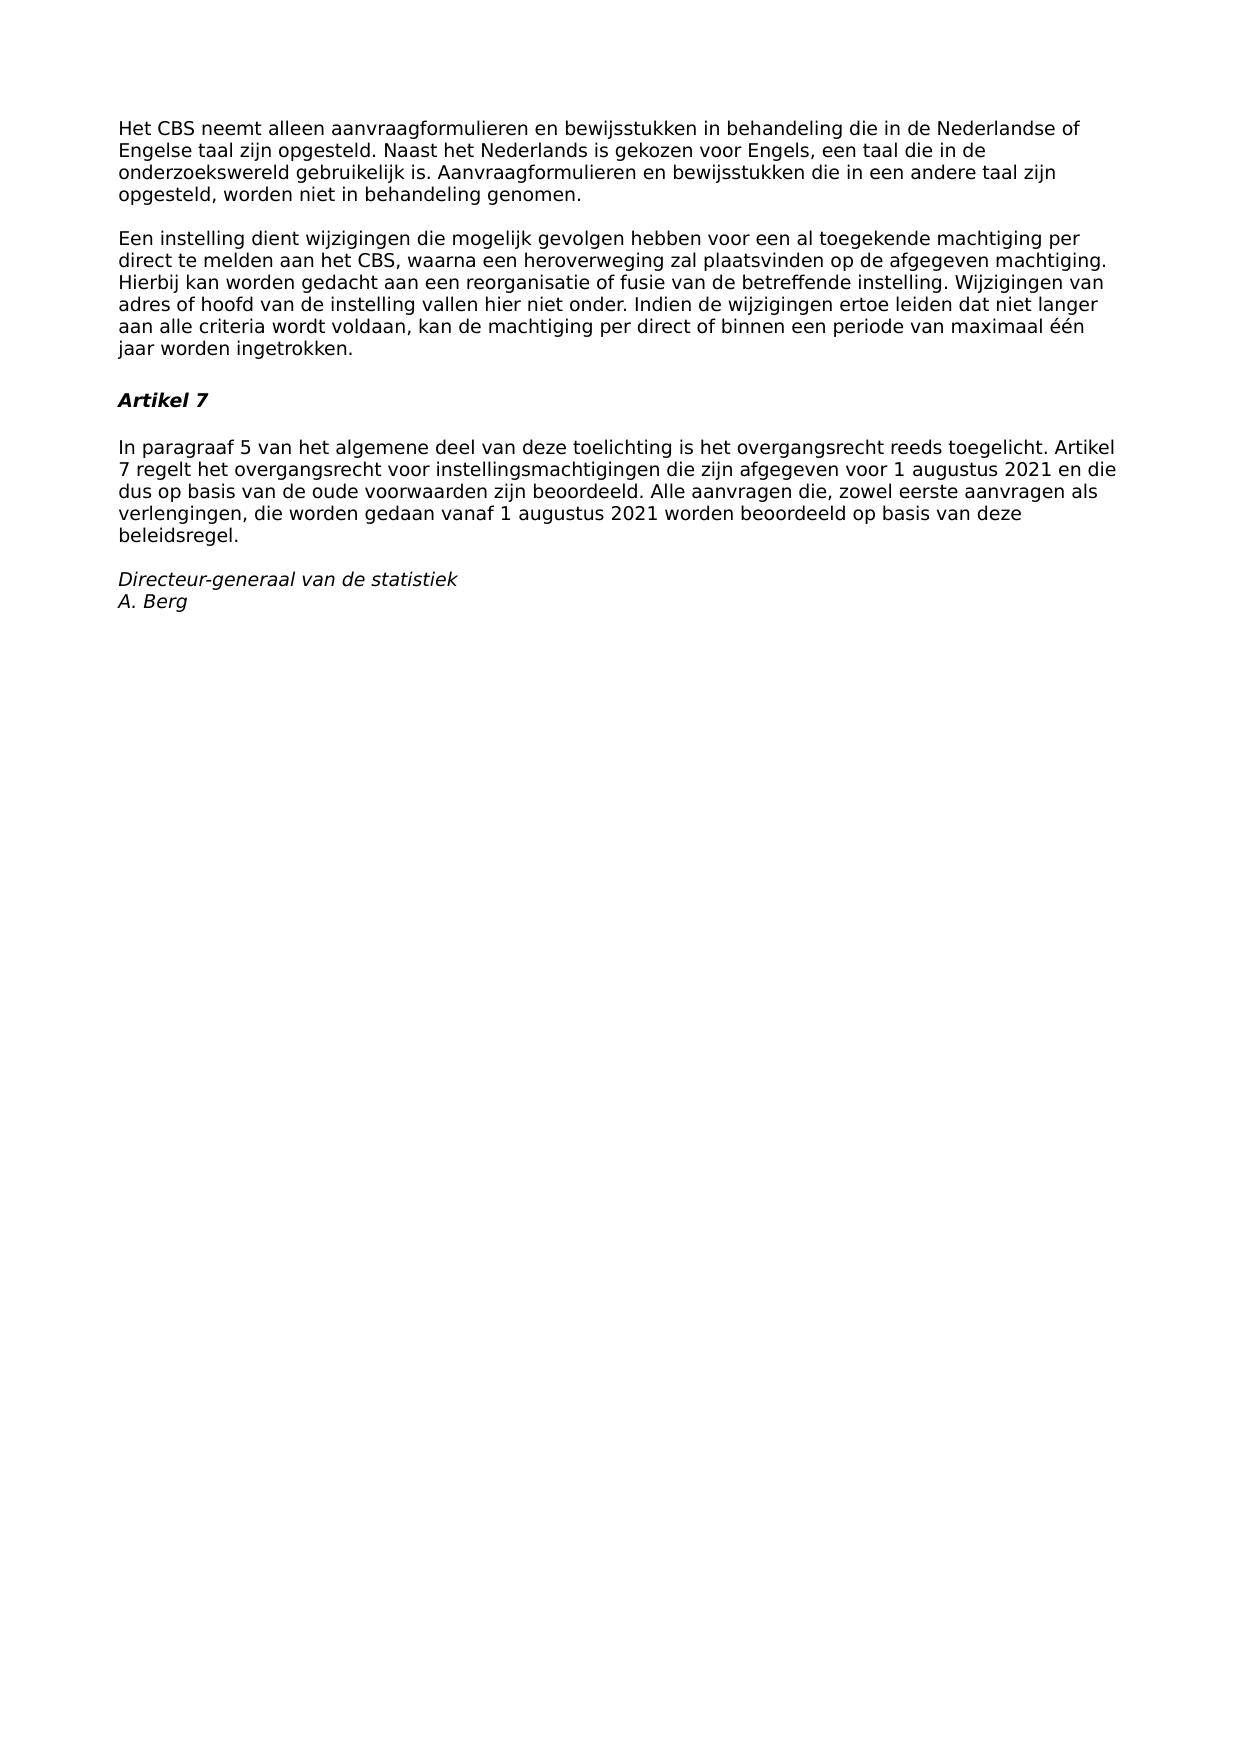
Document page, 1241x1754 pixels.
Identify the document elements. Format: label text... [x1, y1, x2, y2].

text Een instelling dient wijzigingen die mogelijk gevolgen hebben voor een al toegekende machtiging per direct te melden aan het CBS, waarna een heroverweging zal plaatsvinden op de afgegeven machtiging. Hierbij kan worden gedacht aan een reorganisatie of fusie van de betreffende instelling. Wijzigingen van adres of hoofd van de instelling vallen hier niet onder. Indien de wijzigingen ertoe leiden dat niet langer aan alle criteria wordt voldaan, kan de machtiging per direct of binnen een periode van maximaal één jaar worden ingetrokken. [118, 228, 1122, 360]
text Het CBS neemt alleen aanvraagformulieren en bewijsstukken in behandeling die in de Nederlandse of Engelse taal zijn opgesteld. Naast het Nederlands is gekozen voor Engels, een taal die in de onderzoekswereld gebruikelijk is. Aanvraagformulieren en bewijsstukken die in een andere taal zijn opgesteld, worden niet in behandeling genomen. [118, 118, 1122, 206]
subtitle Artikel 7 [118, 390, 1122, 412]
text Directeur-generaal van de statistiek A. Berg [118, 568, 1122, 612]
text In paragraaf 5 van het algemene deel van deze toelichting is het overgangsrecht reeds toegelicht. Artikel 7 regelt het overgangsrecht voor instellingsmachtigingen die zijn afgegeven voor 1 augustus 2021 en die dus op basis van de oude voorwaarden zijn beoordeeld. Alle aanvragen die, zowel eerste aanvragen als verlengingen, die worden gedaan vanaf 1 augustus 2021 worden beoordeeld op basis van deze beleidsregel. [118, 437, 1122, 547]
